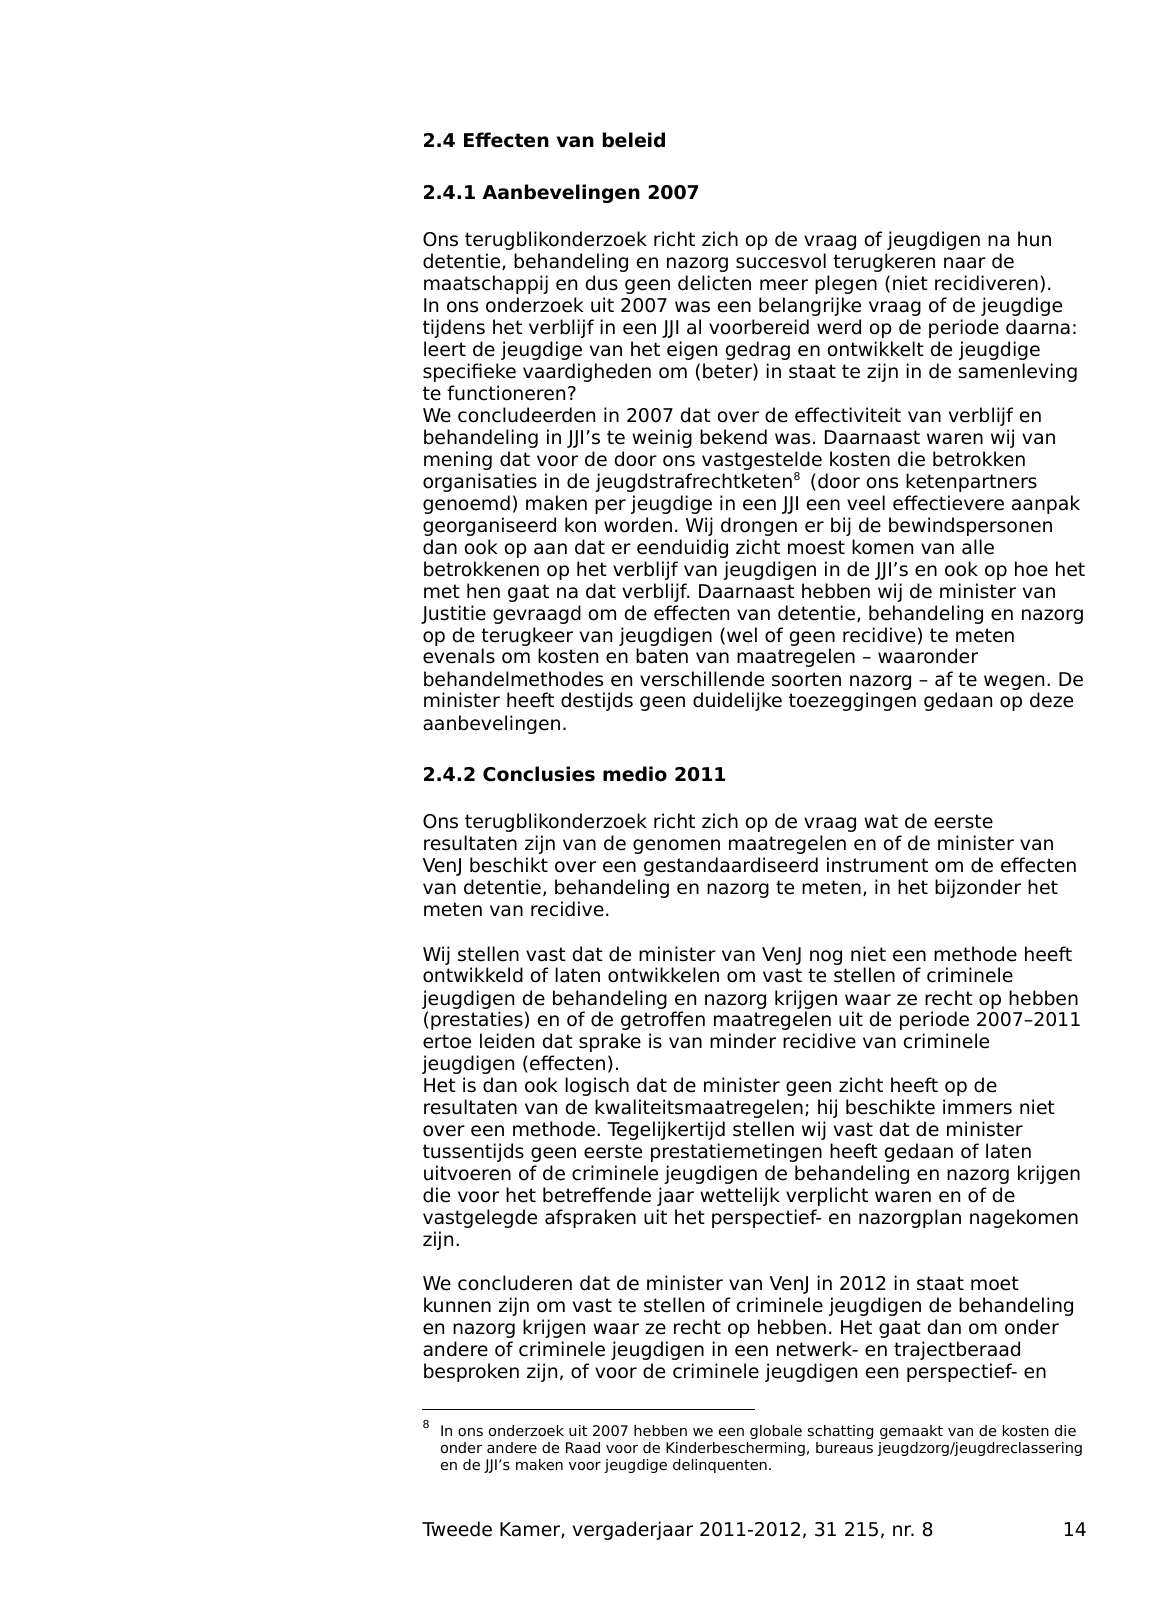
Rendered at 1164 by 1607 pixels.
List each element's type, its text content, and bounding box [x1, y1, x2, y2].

text Het is dan ook logisch dat de minister geen zicht heeft op de resultaten van de kwaliteitsmaatregelen; hij beschikte immers niet over een methode. Tegelijkertijd stellen wij vast dat de minister tussentijds geen eerste prestatiemetingen heeft gedaan of laten uitvoeren of de criminele jeugdigen de behandeling en nazorg krijgen die voor het betreffende jaar wettelijk verplicht waren en of de vastgelegde afspraken uit het perspectief- en nazorgplan nagekomen zijn. [422, 1075, 1087, 1251]
subtitle 2.4.1 Aanbevelingen 2007 [422, 182, 1087, 204]
text Wij stellen vast dat de minister van VenJ nog niet een methode heeft ontwikkeld of laten ontwikkelen om vast te stellen of criminele jeugdigen de behandeling en nazorg krijgen waar ze recht op hebben (prestaties) en of de getroffen maatregelen uit de periode 2007–2011 ertoe leiden dat sprake is van minder recidive van criminele jeugdigen (effecten). [422, 943, 1087, 1075]
text We concludeerden in 2007 dat over de effectiviteit van verblijf en behandeling in JJI’s te weinig bekend was. Daarnaast waren wij van mening dat voor de door ons vastgestelde kosten die betrokken organisaties in de jeugdstrafrechtketen (door ons ketenpartners genoemd) maken per jeugdige in een JJI een veel effectievere aanpak georganiseerd kon worden. Wij drongen er bij de bewindspersonen dan ook op aan dat er eenduidig zicht moest komen van alle betrokkenen op het verblijf van jeugdigen in de JJI’s en ook op hoe het met hen gaat na dat verblijf. Daarnaast hebben wij de minister van Justitie gevraagd om de effecten van detentie, behandeling en nazorg op de terugkeer van jeugdigen (wel of geen recidive) te meten evenals om kosten en baten van maatregelen – waaronder behandelmethodes en verschillende soorten nazorg – af te wegen. De minister heeft destijds geen duidelijke toezeggingen gedaan op deze aanbevelingen. [422, 405, 1087, 734]
text We concluderen dat de minister van VenJ in 2012 in staat moet kunnen zijn om vast te stellen of criminele jeugdigen de behandeling en nazorg krijgen waar ze recht op hebben. Het gaat dan om onder andere of criminele jeugdigen in een netwerk- en trajectberaad besproken zijn, of voor de criminele jeugdigen een perspectief- en [422, 1273, 1087, 1383]
text In ons onderzoek uit 2007 was een belangrijke vraag of de jeugdige tijdens het verblijf in een JJI al voorbereid werd op de periode daarna: leert de jeugdige van het eigen gedrag en ontwikkelt de jeugdige specifieke vaardigheden om (beter) in staat te zijn in de samenleving te functioneren? [422, 295, 1087, 405]
subtitle 2.4 Effecten van beleid [422, 130, 1087, 152]
text Ons terugblikonderzoek richt zich op de vraag wat de eerste resultaten zijn van de genomen maatregelen en of de minister van VenJ beschikt over een gestandaardiseerd instrument om de effecten van detentie, behandeling en nazorg te meten, in het bijzonder het meten van recidive. [422, 811, 1087, 921]
text Ons terugblikonderzoek richt zich op de vraag of jeugdigen na hun detentie, behandeling en nazorg succesvol terugkeren naar de maatschappij en dus geen delicten meer plegen (niet recidiveren). [422, 229, 1087, 295]
text In ons onderzoek uit 2007 hebben we een globale schatting gemaakt van de kosten die onder andere de Raad voor de Kinderbescherming, bureaus jeugdzorg/jeugdreclassering en de JJI’s maken voor jeugdige delinquenten. [422, 1418, 1087, 1474]
subtitle 2.4.2 Conclusies medio 2011 [422, 764, 1087, 786]
